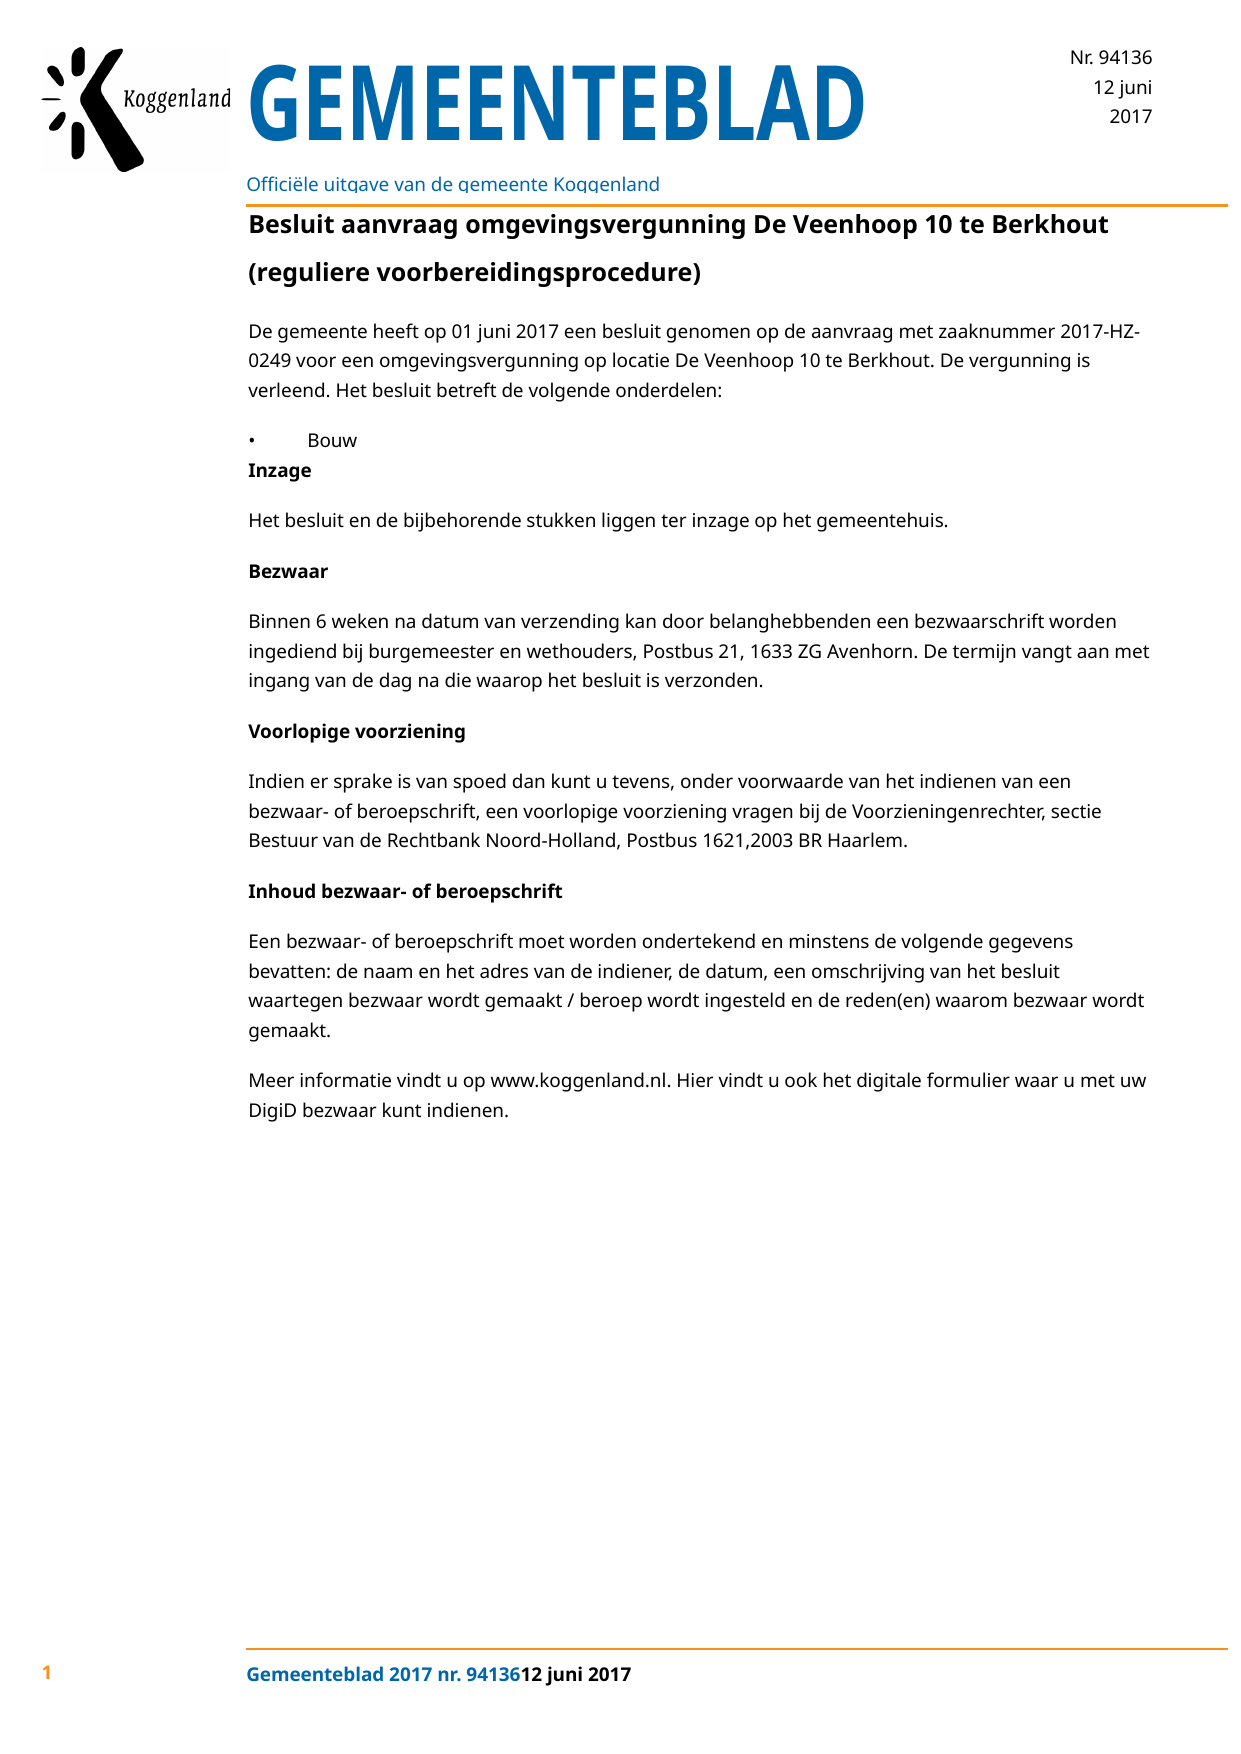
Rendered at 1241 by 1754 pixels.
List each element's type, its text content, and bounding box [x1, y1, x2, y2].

text Bezwaar [248, 558, 1152, 584]
picture [41, 47, 231, 172]
text Meer informatie vindt u op www.koggenland.nl. Hier vindt u ook het digitale formulier waar u met uw DigiD bezwaar kunt indienen. [248, 1067, 1152, 1123]
text Binnen 6 weken na datum van verzending kan door belanghebbenden een bezwaarschrift worden ingediend bij burgemeester en wethouders, Postbus 21, 1633 ZG Avenhorn. De termijn vangt aan met ingang van de dag na die waarop het besluit is verzonden. [248, 608, 1152, 693]
text Het besluit en de bijbehorende stukken liggen ter inzage op het gemeentehuis. [248, 507, 1152, 533]
text Voorlopige voorziening [248, 718, 1152, 744]
text De gemeente heeft op 01 juni 2017 een besluit genomen op de aanvraag met zaaknummer 2017-HZ-0249 voor een omgevingsvergunning op locatie De Veenhoop 10 te Berkhout. De vergunning is verleend. Het besluit betreft de volgende onderdelen: [248, 318, 1152, 403]
text Besluit aanvraag omgevingsvergunning De Veenhoop 10 te Berkhout (reguliere voorbereidingsprocedure) [248, 207, 1152, 288]
text Een bezwaar- of beroepschrift moet worden ondertekend en minstens de volgende gegevens bevatten: de naam en het adres van de indiener, de datum, een omschrijving van het besluit waartegen bezwaar wordt gemaakt / beroep wordt ingesteld en de reden(en) waarom bezwaar wordt gemaakt. [248, 928, 1152, 1043]
text Indien er sprake is van spoed dan kunt u tevens, onder voorwaarde van het indienen van een bezwaar- of beroepschrift, een voorlopige voorziening vragen bij de Voorzieningenrechter, sectie Bestuur van de Rechtbank Noord-Holland, Postbus 1621,2003 BR Haarlem. [248, 768, 1152, 853]
text Inzage [248, 457, 1152, 483]
list Bouw [248, 427, 1152, 453]
text Inhoud bezwaar- of beroepschrift [248, 878, 1152, 904]
